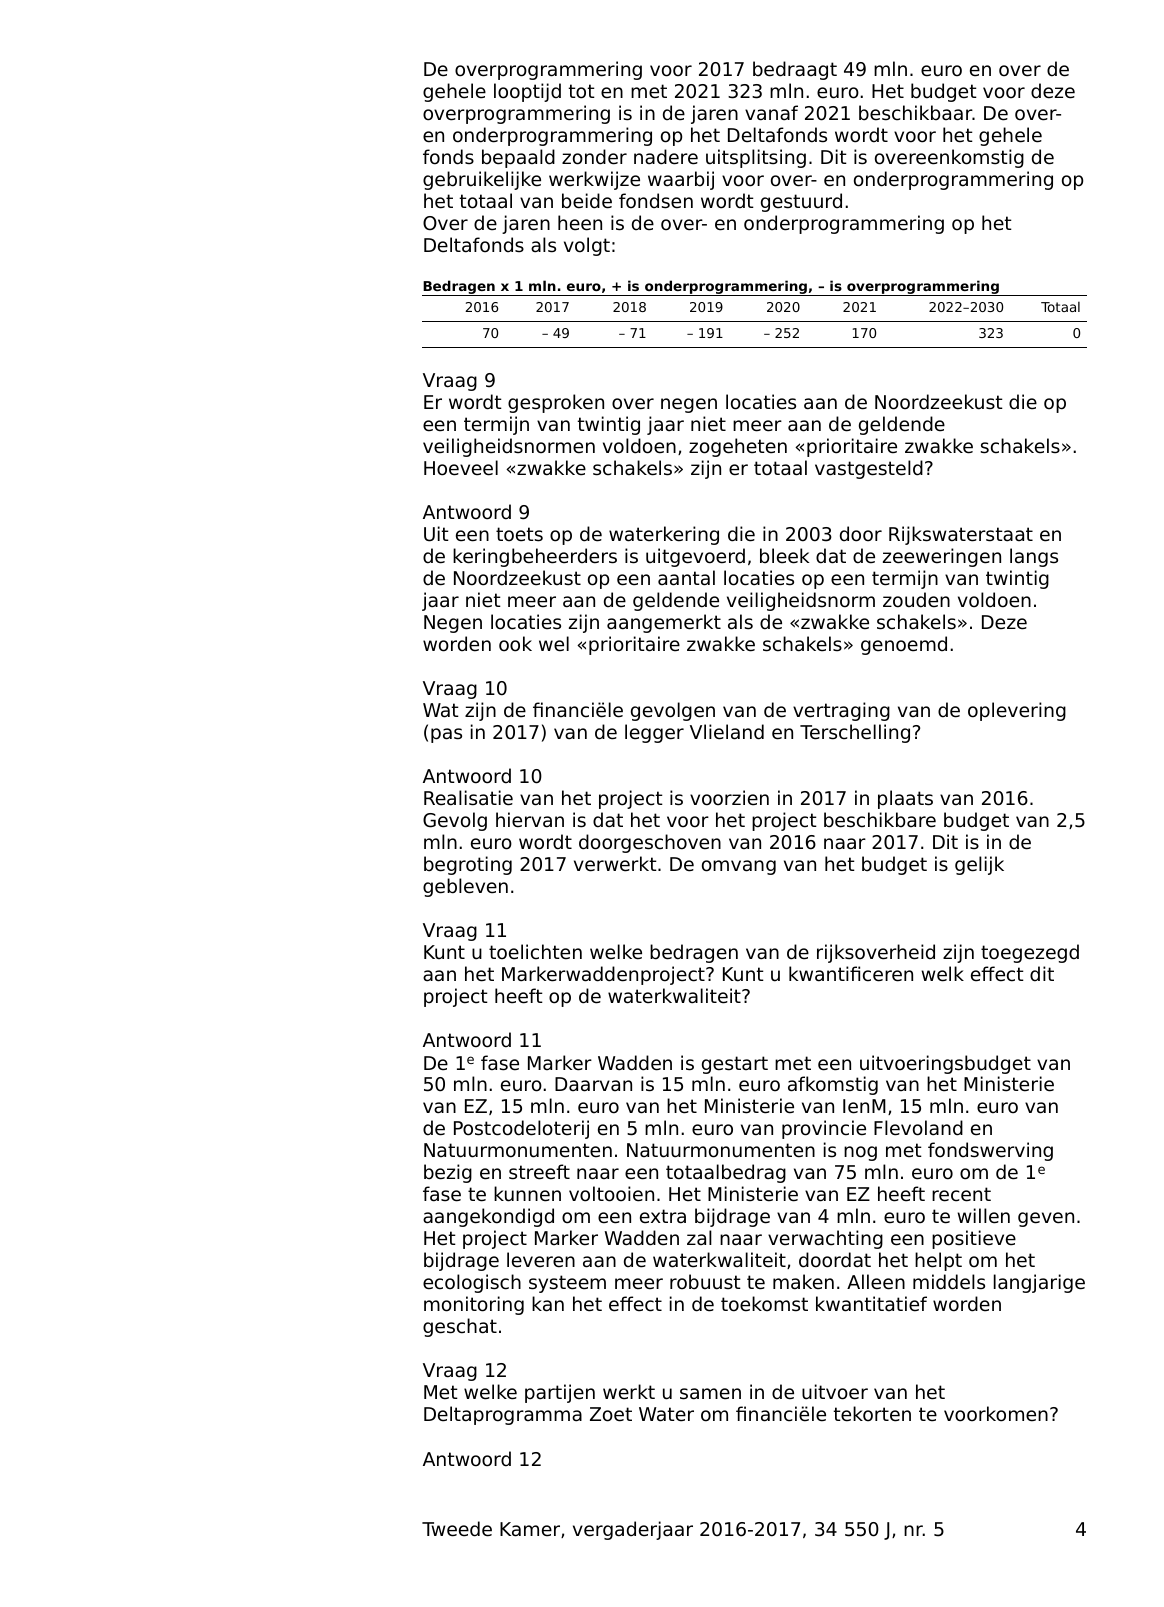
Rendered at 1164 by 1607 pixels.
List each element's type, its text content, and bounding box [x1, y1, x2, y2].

text Het project Marker Wadden zal naar verwachting een positieve bijdrage leveren aan de waterkwaliteit, doordat het helpt om het ecologisch systeem meer robuust te maken. Alleen middels langjarige monitoring kan het effect in de toekomst kwantitatief worden geschat. [422, 1228, 1087, 1338]
text Realisatie van het project is voorzien in 2017 in plaats van 2016. Gevolg hiervan is dat het voor het project beschikbare budget van 2,5 mln. euro wordt doorgeschoven van 2016 naar 2017. Dit is in de begroting 2017 verwerkt. De omvang van het budget is gelijk gebleven. [422, 788, 1087, 898]
text Antwoord 9 [422, 502, 1087, 524]
text Antwoord 12 [422, 1448, 1087, 1470]
table_cell Totaal [1010, 296, 1087, 321]
table_cell 2021 [806, 296, 883, 321]
text Er wordt gesproken over negen locaties aan de Noordzeekust die op een termijn van twintig jaar niet meer aan de geldende veiligheidsnormen voldoen, zogeheten «prioritaire zwakke schakels». Hoeveel «zwakke schakels» zijn er totaal vastgesteld? [422, 392, 1087, 480]
text De overprogrammering voor 2017 bedraagt 49 mln. euro en over de gehele looptijd tot en met 2021 323 mln. euro. Het budget voor deze overprogrammering is in de jaren vanaf 2021 beschikbaar. De over- en onderprogrammering op het Deltafonds wordt voor het gehele fonds bepaald zonder nadere uitsplitsing. Dit is overeenkomstig de gebruikelijke werkwijze waarbij voor over- en onderprogrammering op het totaal van beide fondsen wordt gestuurd. [422, 59, 1087, 213]
table_header Bedragen x 1 mln. euro, + is onderprogrammering, – is overprogrammering [422, 279, 1087, 294]
text Vraag 12 [422, 1360, 1087, 1382]
table_cell 70 [422, 322, 499, 347]
text Uit een toets op de waterkering die in 2003 door Rijkswaterstaat en de keringbeheerders is uitgevoerd, bleek dat de zeeweringen langs de Noordzeekust op een aantal locaties op een termijn van twintig jaar niet meer aan de geldende veiligheidsnorm zouden voldoen. Negen locaties zijn aangemerkt als de «zwakke schakels». Deze worden ook wel «prioritaire zwakke schakels» genoemd. [422, 524, 1087, 656]
table_cell 0 [1010, 322, 1087, 347]
text Vraag 11 [422, 920, 1087, 942]
table_cell 170 [806, 322, 883, 347]
table_cell 2018 [576, 296, 652, 321]
table_cell 2020 [729, 296, 806, 321]
text Kunt u toelichten welke bedragen van de rijksoverheid zijn toegezegd aan het Markerwaddenproject? Kunt u kwantificeren welk effect dit project heeft op de waterkwaliteit? [422, 942, 1087, 1008]
text De 1e fase Marker Wadden is gestart met een uitvoeringsbudget van 50 mln. euro. Daarvan is 15 mln. euro afkomstig van het Ministerie van EZ, 15 mln. euro van het Ministerie van IenM, 15 mln. euro van de Postcodeloterij en 5 mln. euro van provincie Flevoland en Natuurmonumenten. Natuurmonumenten is nog met fondswerving bezig en streeft naar een totaalbedrag van 75 mln. euro om de 1e fase te kunnen voltooien. Het Ministerie van EZ heeft recent aangekondigd om een extra bijdrage van 4 mln. euro te willen geven. [422, 1052, 1087, 1228]
text Met welke partijen werkt u samen in de uitvoer van het Deltaprogramma Zoet Water om financiële tekorten te voorkomen? [422, 1382, 1087, 1426]
table_cell – 252 [729, 322, 806, 347]
table_cell 2016 [422, 296, 499, 321]
text Over de jaren heen is de over- en onderprogrammering op het Deltafonds als volgt: [422, 213, 1087, 257]
table_cell – 49 [499, 322, 576, 347]
table_cell – 191 [653, 322, 729, 347]
table_cell 2022–2030 [883, 296, 1010, 321]
text Vraag 10 [422, 678, 1087, 700]
text Antwoord 11 [422, 1030, 1087, 1052]
table_cell 323 [883, 322, 1010, 347]
table_cell 2019 [653, 296, 729, 321]
text Antwoord 10 [422, 766, 1087, 788]
text Vraag 9 [422, 370, 1087, 392]
table_cell – 71 [576, 322, 652, 347]
table_cell 2017 [499, 296, 576, 321]
text Wat zijn de financiële gevolgen van de vertraging van de oplevering (pas in 2017) van de legger Vlieland en Terschelling? [422, 700, 1087, 744]
